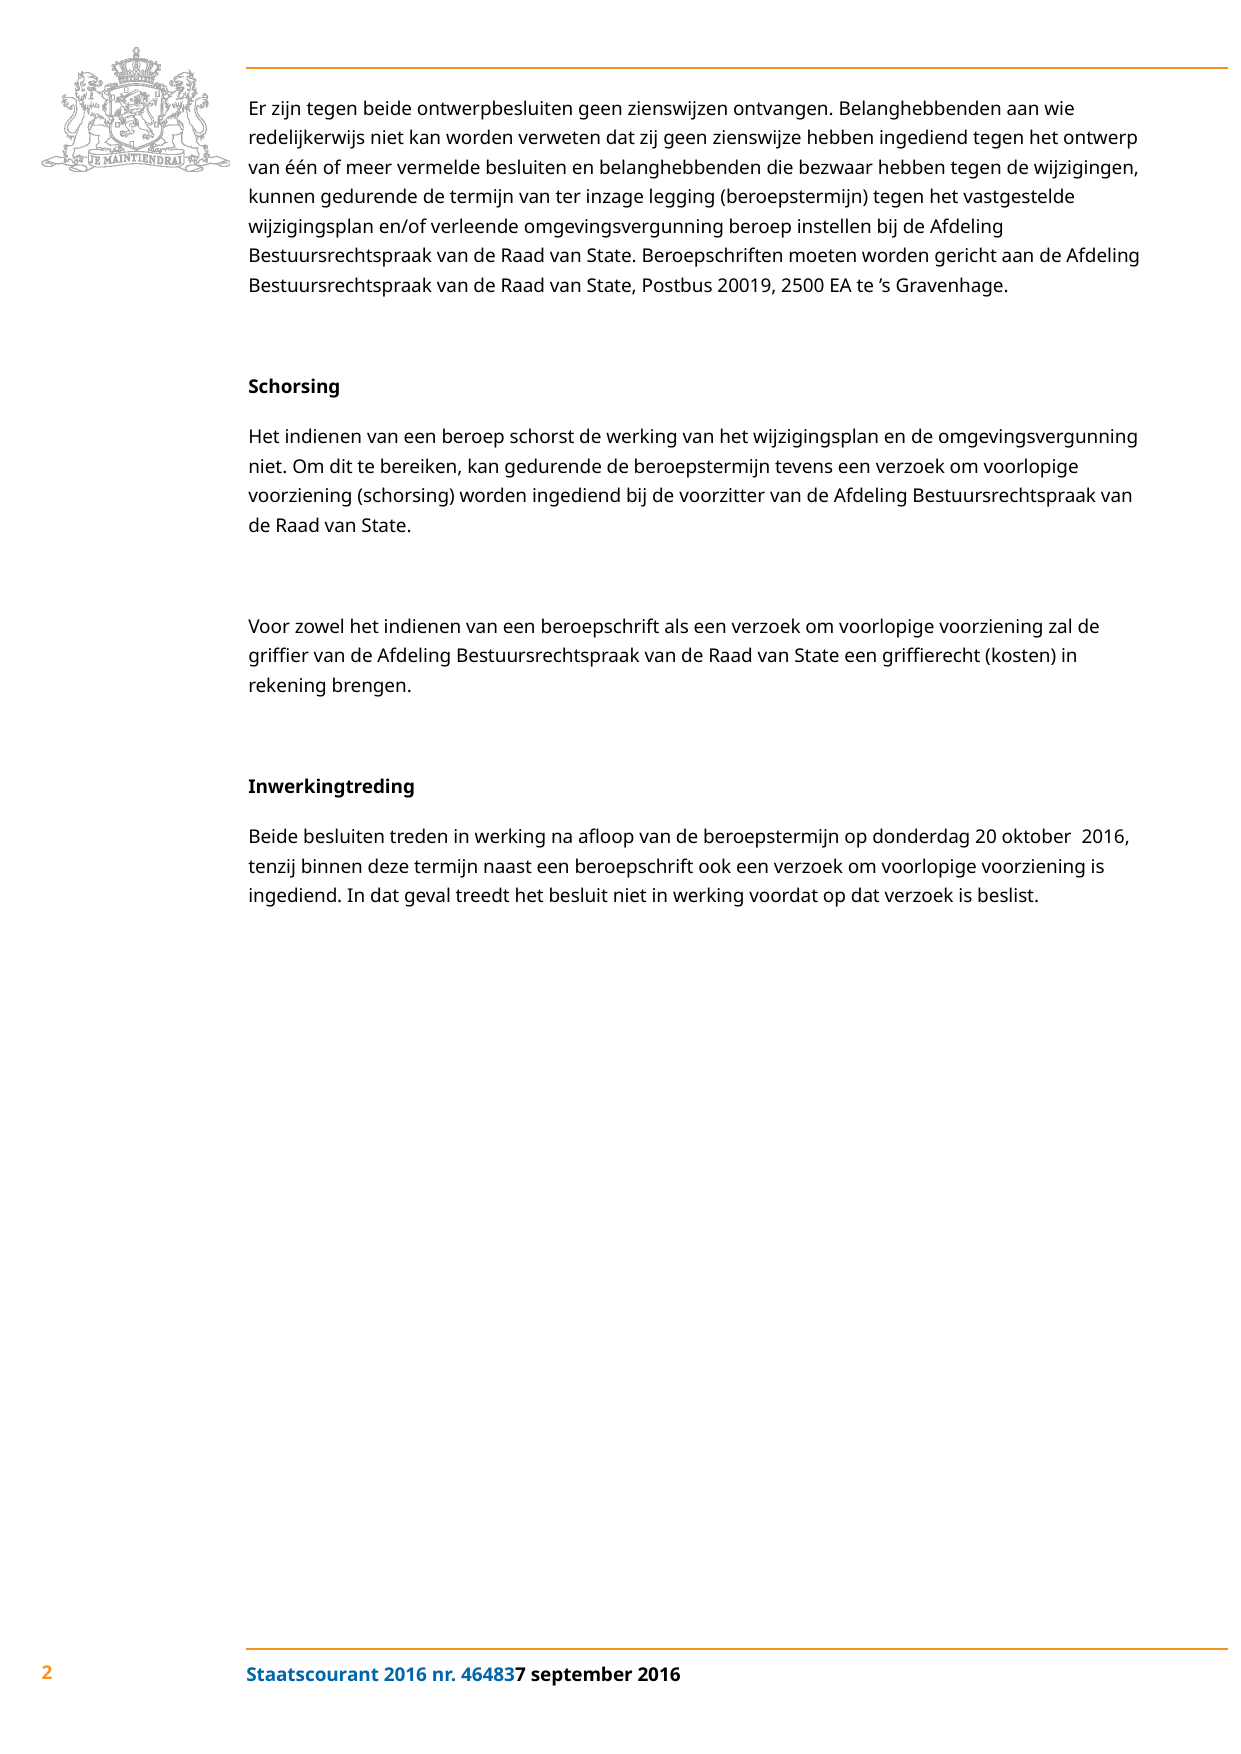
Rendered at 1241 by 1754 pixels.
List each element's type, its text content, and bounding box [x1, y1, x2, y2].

text Beide besluiten treden in werking na afloop van de beroepstermijn op donderdag 20 oktober 2016, tenzij binnen deze termijn naast een beroepschrift ook een verzoek om voorlopige voorziening is ingediend. In dat geval treedt het besluit niet in werking voordat op dat verzoek is beslist. [248, 823, 1152, 908]
picture [41, 47, 231, 172]
text Voor zowel het indienen van een beroepschrift als een verzoek om voorlopige voorziening zal de griffier van de Afdeling Bestuursrechtspraak van de Raad van State een griffierecht (kosten) in rekening brengen. [248, 613, 1152, 698]
text Het indienen van een beroep schorst de werking van het wijzigingsplan en de omgevingsvergunning niet. Om dit te bereiken, kan gedurende de beroepstermijn tevens een verzoek om voorlopige voorziening (schorsing) worden ingediend bij de voorzitter van de Afdeling Bestuursrechtspraak van de Raad van State. [248, 423, 1152, 538]
text Er zijn tegen beide ontwerpbesluiten geen zienswijzen ontvangen. Belanghebbenden aan wie redelijkerwijs niet kan worden verweten dat zij geen zienswijze hebben ingediend tegen het ontwerp van één of meer vermelde besluiten en belanghebbenden die bezwaar hebben tegen de wijzigingen, kunnen gedurende de termijn van ter inzage legging (beroepstermijn) tegen het vastgestelde wijzigingsplan en/of verleende omgevingsvergunning beroep instellen bij de Afdeling Bestuursrechtspraak van de Raad van State. Beroepschriften moeten worden gericht aan de Afdeling Bestuursrechtspraak van de Raad van State, Postbus 20019, 2500 EA te ’s Gravenhage. [248, 95, 1152, 298]
text Schorsing [248, 373, 1152, 399]
text Inwerkingtreding [248, 773, 1152, 799]
